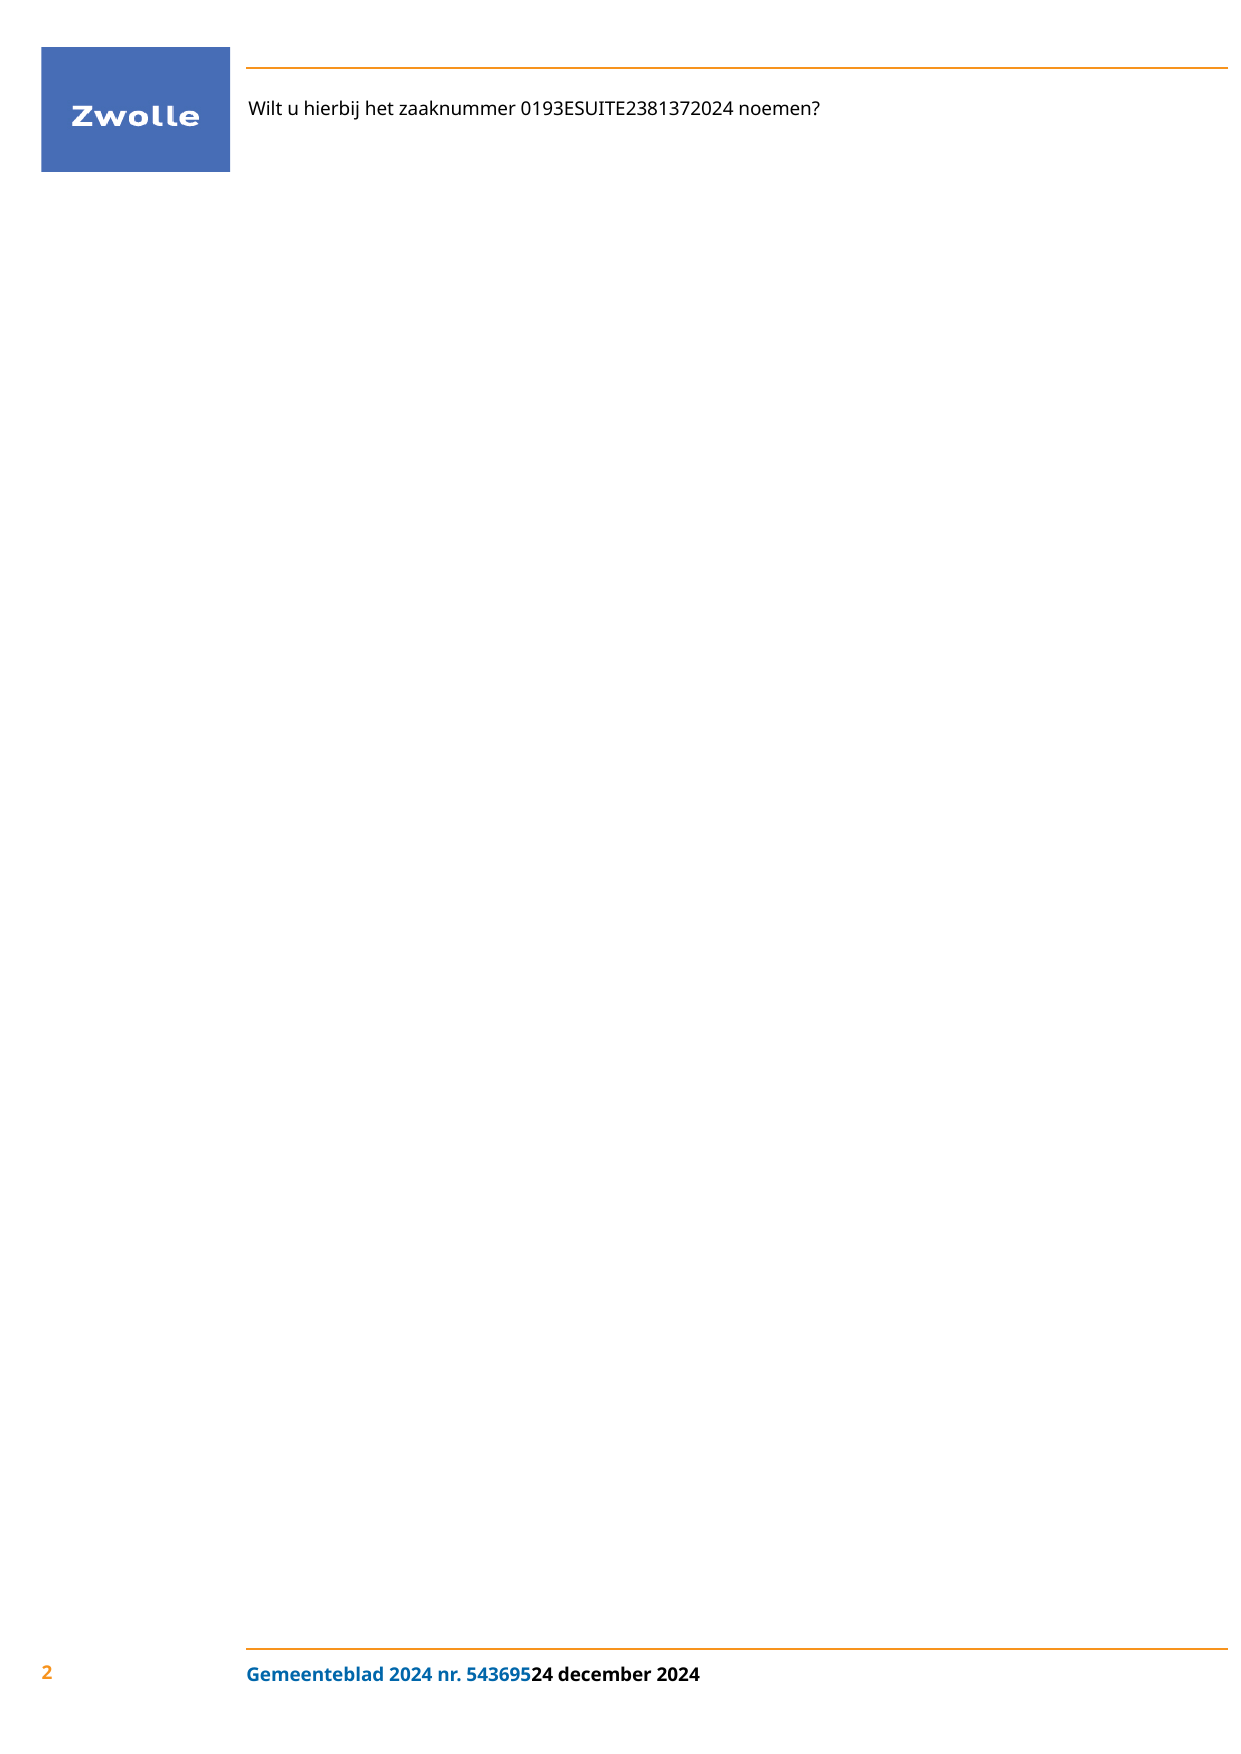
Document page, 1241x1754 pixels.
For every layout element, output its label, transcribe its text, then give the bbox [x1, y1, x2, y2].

picture [41, 47, 231, 172]
text Wilt u hierbij het zaaknummer 0193ESUITE2381372024 noemen? [248, 95, 1152, 121]
